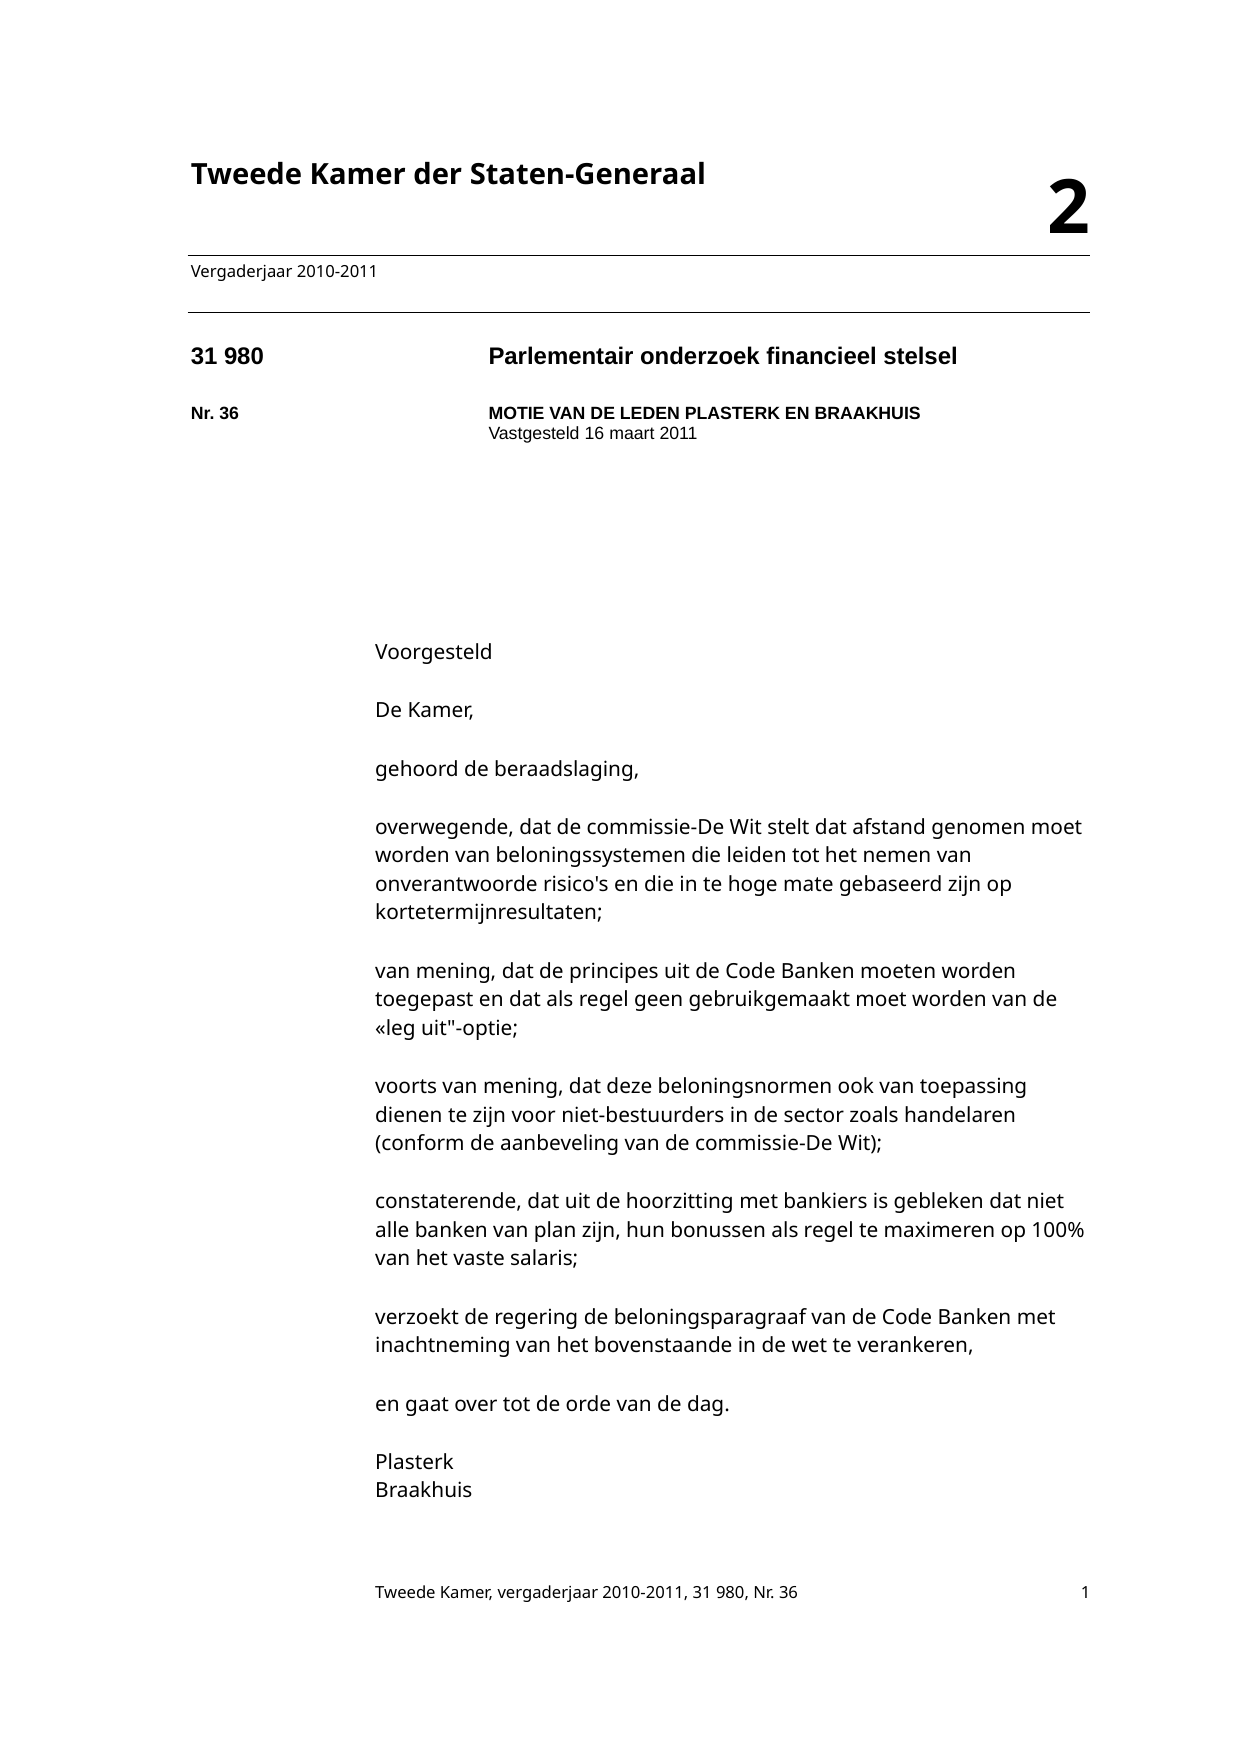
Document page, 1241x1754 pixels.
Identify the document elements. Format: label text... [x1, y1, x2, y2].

text De Kamer, [375, 695, 1090, 724]
table_cell [485, 313, 1090, 339]
text Plasterk [375, 1447, 1090, 1476]
text Voorgesteld [375, 637, 1090, 665]
text overwegende, dat de commissie-De Wit stelt dat afstand genomen moet worden van beloningssystemen die leiden tot het nemen van onverantwoorde risico's en die in te hoge mate gebaseerd zijn op kortetermijnresultaten; [375, 812, 1090, 926]
text voorts van mening, dat deze beloningsnormen ook van toepassing dienen te zijn voor niet-bestuurders in de sector zoals handelaren (conform de aanbeveling van de commissie-De Wit); [375, 1071, 1090, 1157]
text verzoekt de regering de beloningsparagraaf van de Code Banken met inachtneming van het bovenstaande in de wet te verankeren, [375, 1302, 1090, 1359]
table_cell Vergaderjaar 2010-2011 [188, 256, 485, 312]
table_header 2 [910, 150, 1090, 255]
table_cell Nr. 36 [188, 399, 485, 518]
table_cell [485, 256, 1090, 312]
table_cell [188, 313, 485, 339]
table_cell Parlementair onderzoek financieel stelsel [485, 339, 1090, 399]
table_cell MOTIE VAN DE LEDEN PLASTERK EN BRAAKHUIS Vastgesteld 16 maart 2011 [485, 399, 1090, 518]
text gehoord de beraadslaging, [375, 754, 1090, 782]
table_cell 31 980 [188, 339, 485, 399]
text Braakhuis [375, 1476, 1090, 1504]
text en gaat over tot de orde van de dag. [375, 1389, 1090, 1417]
text van mening, dat de principes uit de Code Banken moeten worden toegepast en dat als regel geen gebruikgemaakt moet worden van de «leg uit"-optie; [375, 956, 1090, 1041]
table_header Tweede Kamer der Staten-Generaal [188, 150, 909, 255]
text constaterende, dat uit de hoorzitting met bankiers is gebleken dat niet alle banken van plan zijn, hun bonussen als regel te maximeren op 100% van het vaste salaris; [375, 1187, 1090, 1272]
